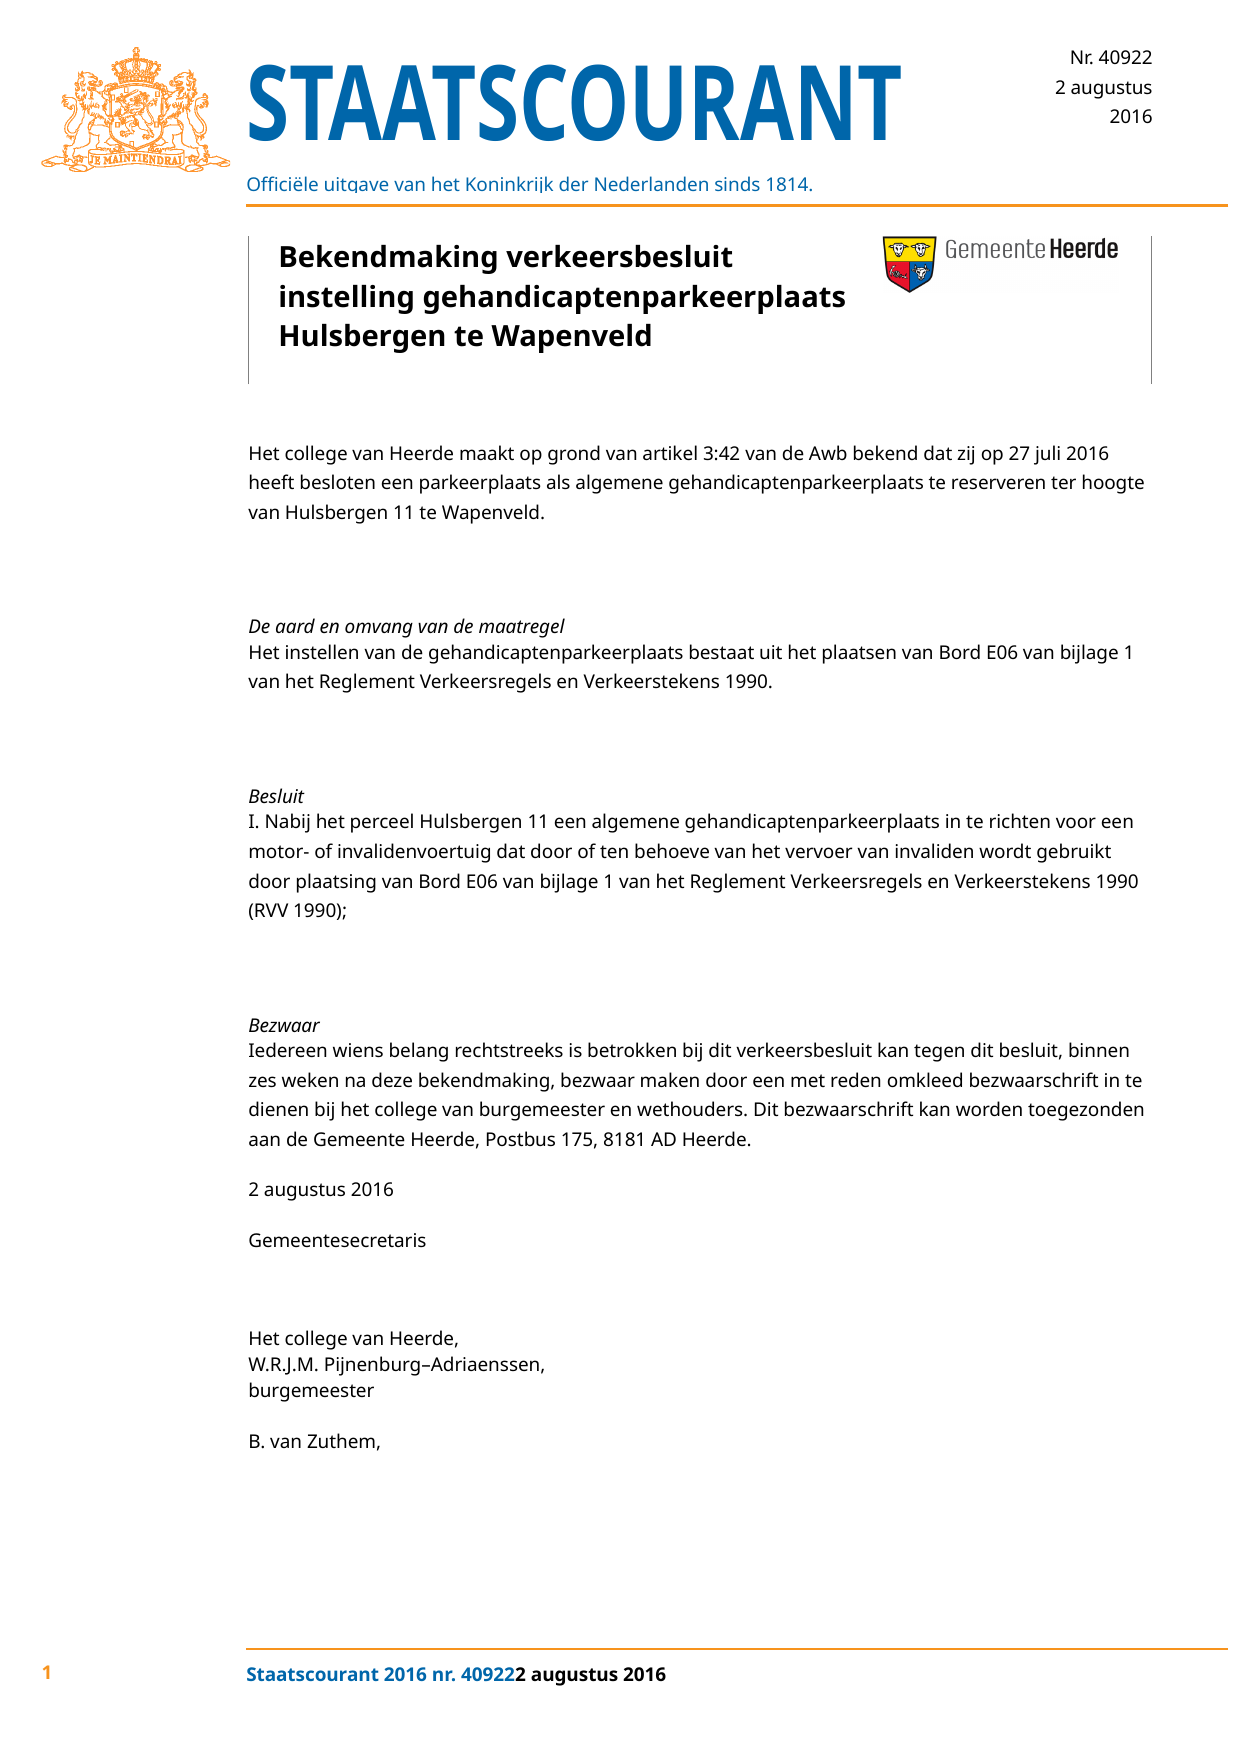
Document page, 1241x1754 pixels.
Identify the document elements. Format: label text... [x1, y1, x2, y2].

text Iedereen wiens belang rechtstreeks is betrokken bij dit verkeersbesluit kan tegen dit besluit, binnen zes weken na deze bekendmaking, bezwaar maken door een met reden omkleed bezwaarschrift in te dienen bij het college van burgemeester en wethouders. Dit bezwaarschrift kan worden toegezonden aan de Gemeente Heerde, Postbus 175, 8181 AD Heerde. [248, 1037, 1152, 1152]
picture [41, 47, 231, 172]
text 2 augustus 2016 [248, 1177, 1152, 1202]
text Bezwaar [248, 1012, 1152, 1037]
table_header Bekendmaking verkeersbesluit instelling gehandicaptenparkeerplaats Hulsbergen te Wapenveld [249, 236, 850, 384]
text Het college van Heerde, [248, 1325, 1152, 1351]
text De aard en omvang van de maatregel [248, 613, 1152, 639]
text Het college van Heerde maakt op grond van artikel 3:42 van de Awb bekend dat zij op 27 juli 2016 heeft besloten een parkeerplaats als algemene gehandicaptenparkeerplaats te reserveren ter hoogte van Hulsbergen 11 te Wapenveld. [248, 440, 1152, 524]
table_header [850, 236, 882, 292]
text burgemeester [248, 1377, 1152, 1402]
text Het instellen van de gehandicaptenparkeerplaats bestaat uit het plaatsen van Bord E06 van bijlage 1 van het Reglement Verkeersregels en Verkeerstekens 1990. [248, 639, 1152, 694]
text Gemeentesecretaris [248, 1227, 1152, 1253]
table_header [850, 293, 1151, 384]
text B. van Zuthem, [248, 1428, 1152, 1454]
text I. Nabij het perceel Hulsbergen 11 een algemene gehandicaptenparkeerplaats in te richten voor een motor- of invalidenvoertuig dat door of ten behoeve van het vervoer van invaliden wordt gebruikt door plaatsing van Bord E06 van bijlage 1 van het Reglement Verkeersregels en Verkeerstekens 1990 (RVV 1990); [248, 809, 1152, 923]
picture [882, 236, 1119, 293]
table_header [1119, 236, 1151, 292]
text W.R.J.M. Pijnenburg–Adriaenssen, [248, 1351, 1152, 1377]
text Besluit [248, 783, 1152, 809]
